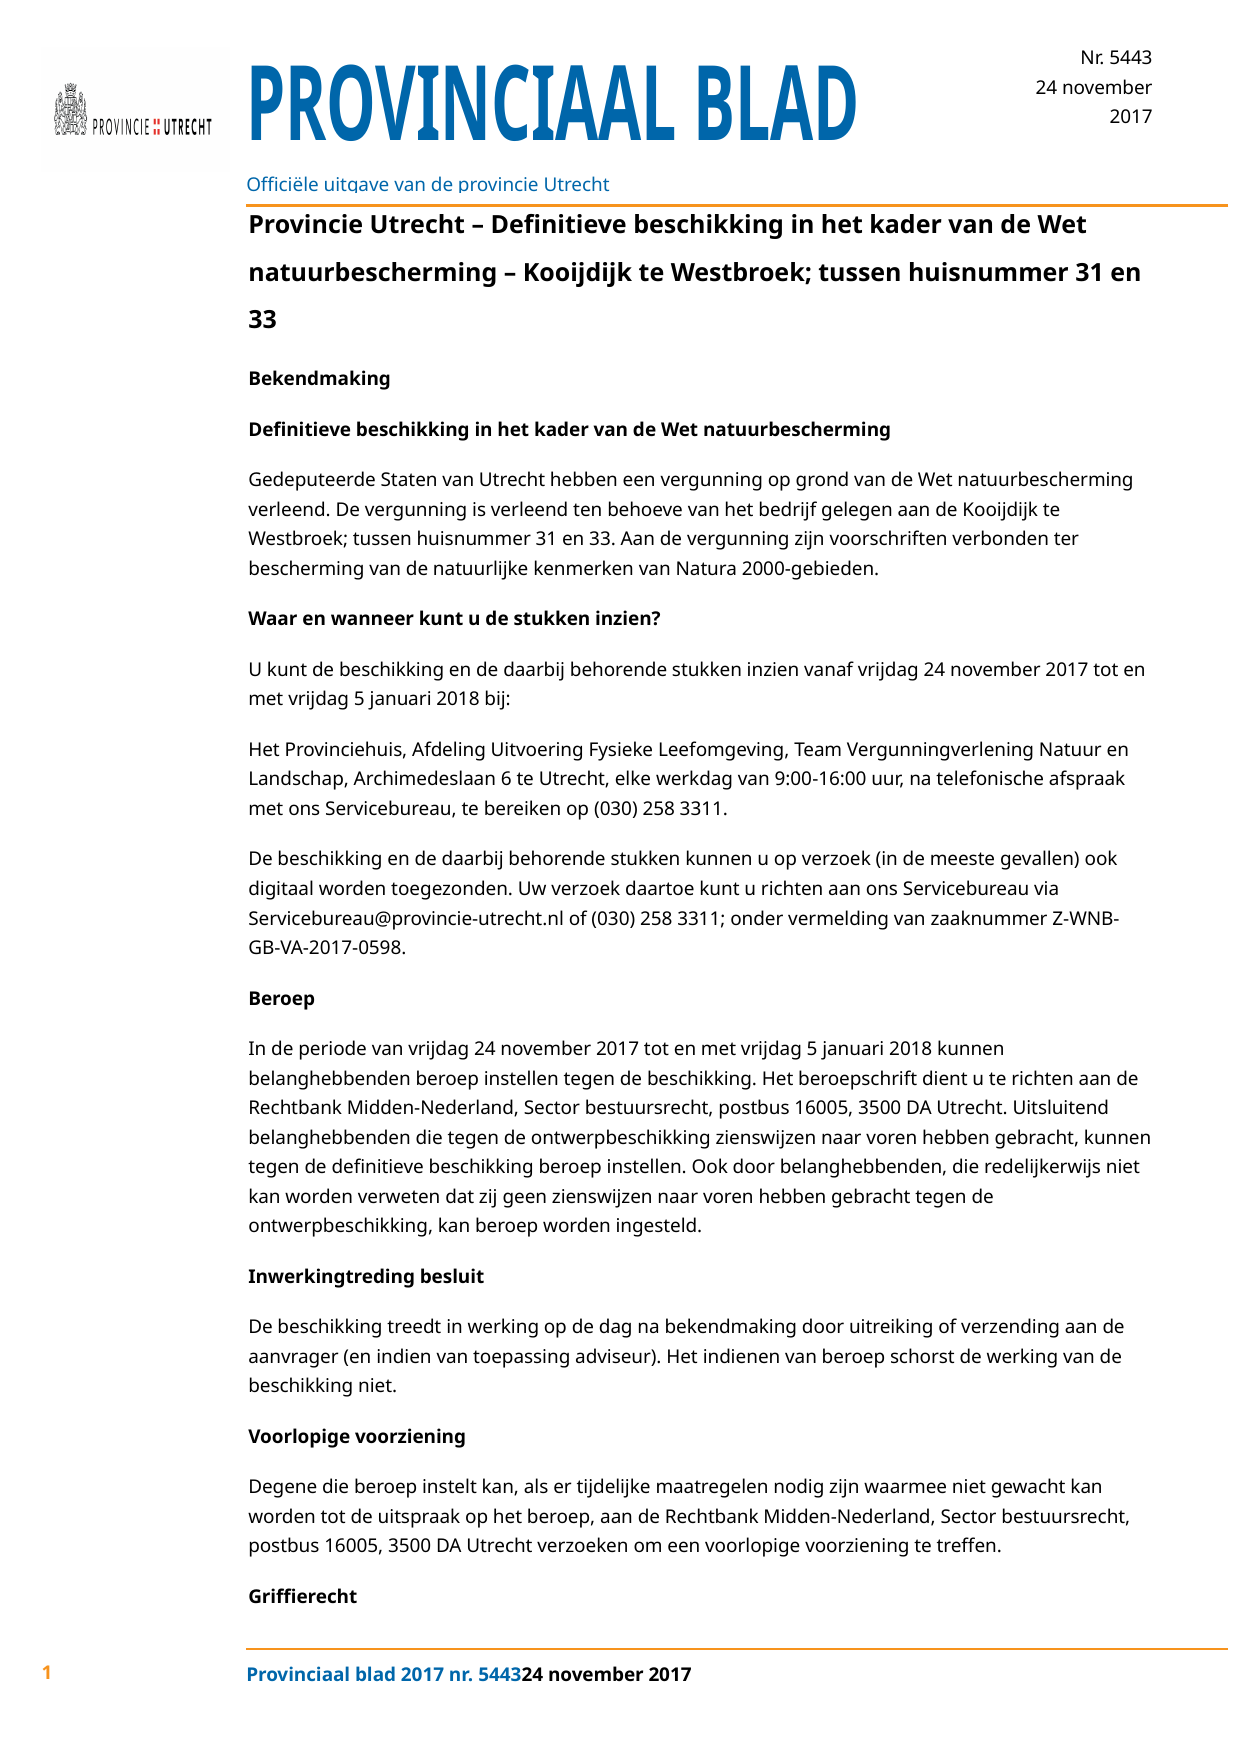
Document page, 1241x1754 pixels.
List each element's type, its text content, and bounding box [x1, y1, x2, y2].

text In de periode van vrijdag 24 november 2017 tot en met vrijdag 5 januari 2018 kunnen belanghebbenden beroep instellen tegen de beschikking. Het beroepschrift dient u te richten aan de Rechtbank Midden-Nederland, Sector bestuursrecht, postbus 16005, 3500 DA Utrecht. Uitsluitend belanghebbenden die tegen de ontwerpbeschikking zienswijzen naar voren hebben gebracht, kunnen tegen de definitieve beschikking beroep instellen. Ook door belanghebbenden, die redelijkerwijs niet kan worden verweten dat zij geen zienswijzen naar voren hebben gebracht tegen de ontwerpbeschikking, kan beroep worden ingesteld. [248, 1035, 1152, 1238]
text Griffierecht [248, 1583, 1152, 1609]
text Gedeputeerde Staten van Utrecht hebben een vergunning op grond van de Wet natuurbescherming verleend. De vergunning is verleend ten behoeve van het bedrijf gelegen aan de Kooijdijk te Westbroek; tussen huisnummer 31 en 33. Aan de vergunning zijn voorschriften verbonden ter bescherming van de natuurlijke kenmerken van Natura 2000-gebieden. [248, 466, 1152, 581]
picture [41, 47, 231, 172]
text Het Provinciehuis, Afdeling Uitvoering Fysieke Leefomgeving, Team Vergunningverlening Natuur en Landschap, Archimedeslaan 6 te Utrecht, elke werkdag van 9:00‑16:00 uur, na telefonische afspraak met ons Servicebureau, te bereiken op (030) 258 3311. [248, 736, 1152, 821]
text Provincie Utrecht – Definitieve beschikking in het kader van de Wet natuurbescherming – Kooijdijk te Westbroek; tussen huisnummer 31 en 33 [248, 207, 1152, 336]
text De beschikking treedt in werking op de dag na bekendmaking door uitreiking of verzending aan de aanvrager (en indien van toepassing adviseur). Het indienen van beroep schorst de werking van de beschikking niet. [248, 1313, 1152, 1398]
text Bekendmaking [248, 366, 1152, 391]
text Beroep [248, 985, 1152, 1010]
text Inwerkingtreding besluit [248, 1263, 1152, 1289]
text U kunt de beschikking en de daarbij behorende stukken inzien vanaf vrijdag 24 november 2017 tot en met vrijdag 5 januari 2018 bij: [248, 656, 1152, 711]
text Degene die beroep instelt kan, als er tijdelijke maatregelen nodig zijn waarmee niet gewacht kan worden tot de uitspraak op het beroep, aan de Rechtbank Midden-Nederland, Sector bestuursrecht, postbus 16005, 3500 DA Utrecht verzoeken om een voorlopige voorziening te treffen. [248, 1473, 1152, 1558]
text De beschikking en de daarbij behorende stukken kunnen u op verzoek (in de meeste gevallen) ook digitaal worden toegezonden. Uw verzoek daartoe kunt u richten aan ons Servicebureau via Servicebureau@provincie-utrecht.nl of (030) 258 3311; onder vermelding van zaaknummer Z-WNB-GB-VA-2017-0598. [248, 846, 1152, 960]
text Voorlopige voorziening [248, 1423, 1152, 1449]
text Waar en wanneer kunt u de stukken inzien? [248, 606, 1152, 631]
text Definitieve beschikking in het kader van de Wet natuurbescherming [248, 416, 1152, 442]
